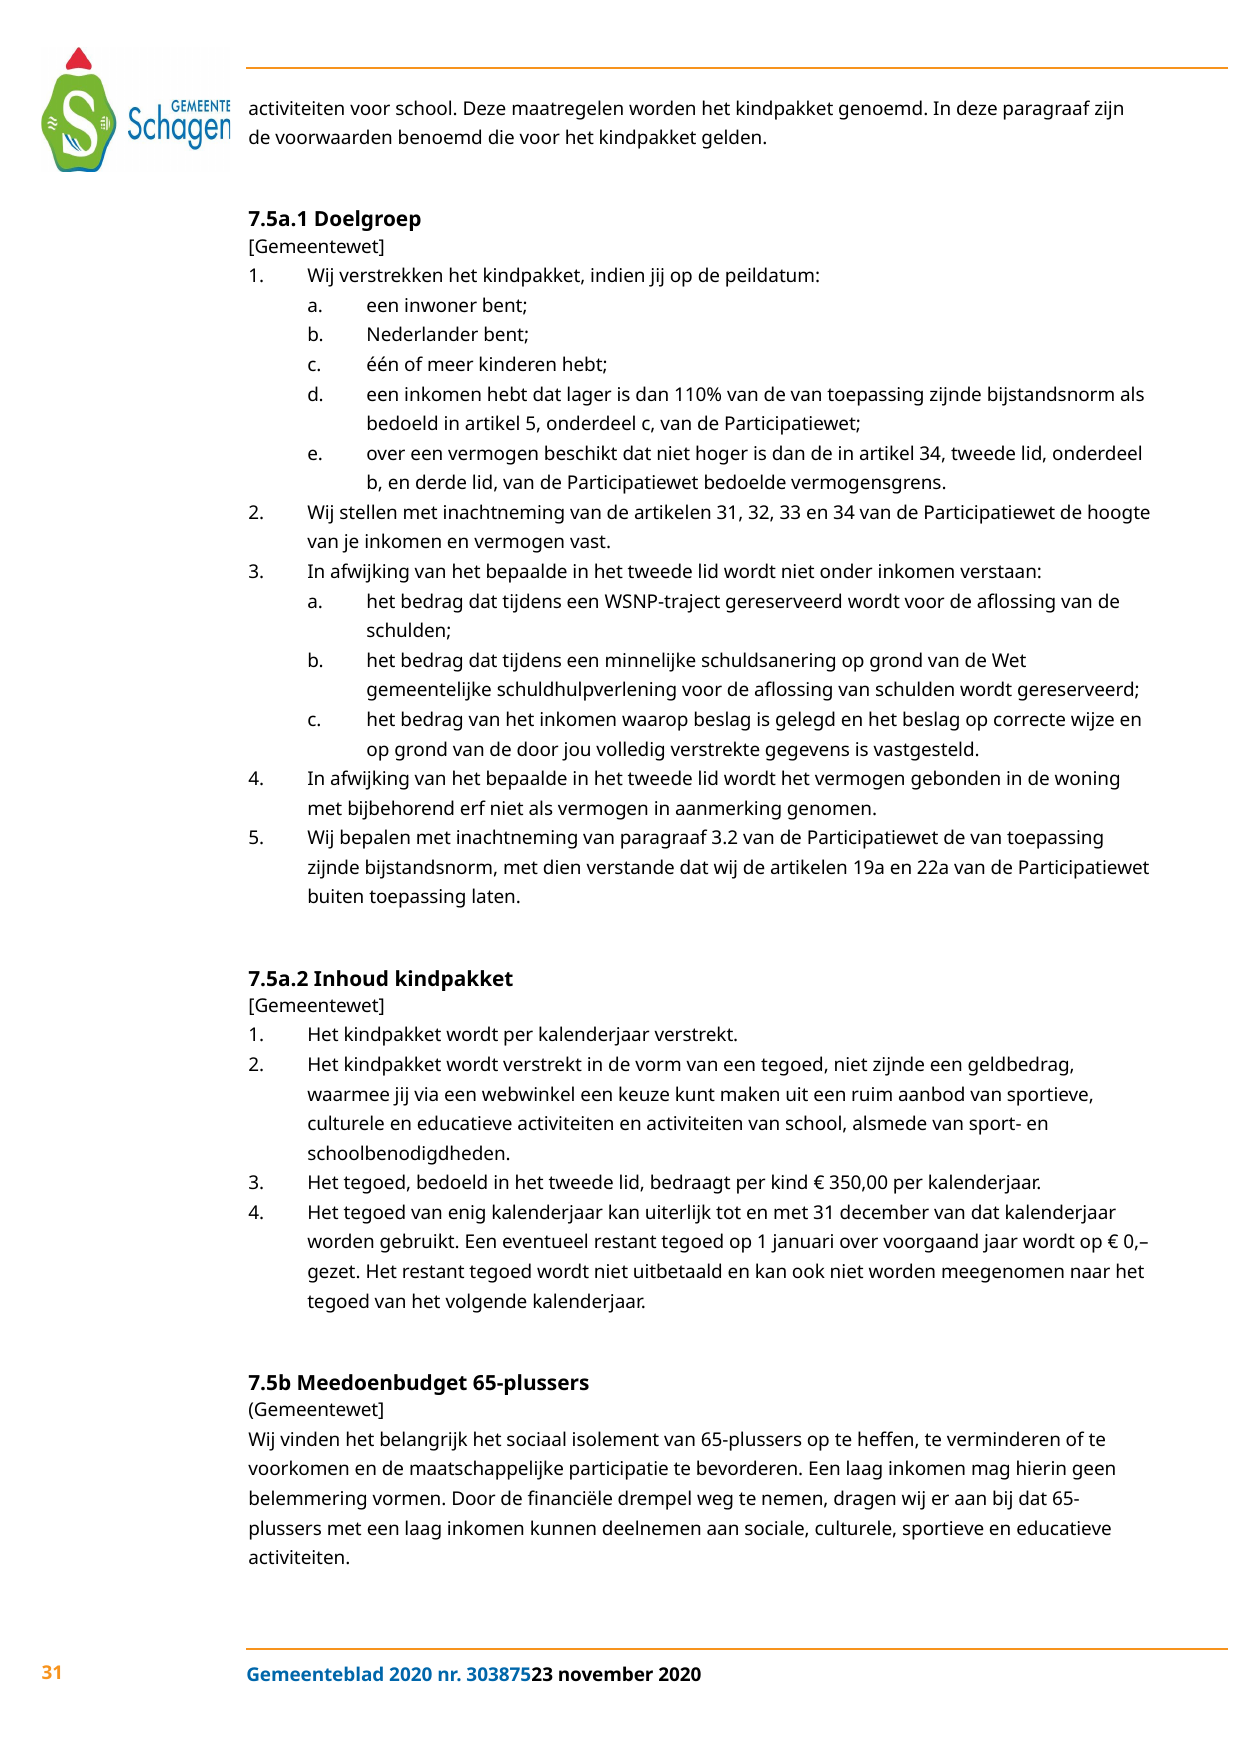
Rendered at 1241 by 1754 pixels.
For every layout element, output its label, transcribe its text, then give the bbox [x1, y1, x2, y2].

list In afwijking van het bepaalde in het tweede lid wordt het vermogen gebonden in de woning met bijbehorend erf niet als vermogen in aanmerking genomen. [248, 765, 1152, 821]
text (Gemeentewet] [248, 1396, 1152, 1422]
list Het kindpakket wordt per kalenderjaar verstrekt. [248, 1022, 1152, 1047]
list Wij stellen met inachtneming van de artikelen 31, 32, 33 en 34 van de Participatiewet de hoogte van je inkomen en vermogen vast. [248, 499, 1152, 554]
list één of meer kinderen hebt; [307, 351, 1152, 377]
list over een vermogen beschikt dat niet hoger is dan de in artikel 34, tweede lid, onderdeel b, en derde lid, van de Participatiewet bedoelde vermogensgrens. [307, 440, 1152, 495]
list Wij bepalen met inachtneming van paragraaf 3.2 van de Participatiewet de van toepassing zijnde bijstandsnorm, met dien verstande dat wij de artikelen 19a en 22a van de Participatiewet buiten toepassing laten. [248, 824, 1152, 909]
list Het tegoed van enig kalenderjaar kan uiterlijk tot en met 31 december van dat kalenderjaar worden gebruikt. Een eventueel restant tegoed op 1 januari over voorgaand jaar wordt op € 0,– gezet. Het restant tegoed wordt niet uitbetaald en kan ook niet worden meegenomen naar het tegoed van het volgende kalenderjaar. [248, 1199, 1152, 1314]
list het bedrag dat tijdens een minnelijke schuldsanering op grond van de Wet gemeentelijke schuldhulpverlening voor de aflossing van schulden wordt gereserveerd; [307, 647, 1152, 702]
list Het tegoed, bedoeld in het tweede lid, bedraagt per kind € 350,00 per kalenderjaar. [248, 1169, 1152, 1195]
picture [41, 47, 231, 172]
list Nederlander bent; [307, 322, 1152, 347]
text [Gemeentewet] [248, 233, 1152, 258]
list Wij verstrekken het kindpakket, indien jij op de peildatum: [248, 262, 1152, 288]
list het bedrag van het inkomen waarop beslag is gelegd en het beslag op correcte wijze en op grond van de door jou volledig verstrekte gegevens is vastgesteld. [307, 706, 1152, 761]
text activiteiten voor school. Deze maatregelen worden het kindpakket genoemd. In deze paragraaf zijn de voorwaarden benoemd die voor het kindpakket gelden. [248, 95, 1152, 150]
list het bedrag dat tijdens een WSNP-traject gereserveerd wordt voor de aflossing van de schulden; [307, 588, 1152, 643]
list In afwijking van het bepaalde in het tweede lid wordt niet onder inkomen verstaan: [248, 558, 1152, 584]
text 7.5a.1 Doelgroep [248, 204, 1152, 233]
list een inwoner bent; [307, 292, 1152, 318]
text 7.5a.2 Inhoud kindpakket [248, 964, 1152, 992]
list een inkomen hebt dat lager is dan 110% van de van toepassing zijnde bijstandsnorm als bedoeld in artikel 5, onderdeel c, van de Participatiewet; [307, 381, 1152, 436]
list Het kindpakket wordt verstrekt in de vorm van een tegoed, niet zijnde een geldbedrag, waarmee jij via een webwinkel een keuze kunt maken uit een ruim aanbod van sportieve, culturele en educatieve activiteiten en activiteiten van school, alsmede van sport- en schoolbenodigdheden. [248, 1051, 1152, 1166]
text Wij vinden het belangrijk het sociaal isolement van 65-plussers op te heffen, te verminderen of te voorkomen en de maatschappelijke participatie te bevorderen. Een laag inkomen mag hierin geen belemmering vormen. Door de financiële drempel weg te nemen, dragen wij er aan bij dat 65-plussers met een laag inkomen kunnen deelnemen aan sociale, culturele, sportieve en educatieve activiteiten. [248, 1426, 1152, 1570]
text [Gemeentewet] [248, 992, 1152, 1018]
text 7.5b Meedoenbudget 65-plussers [248, 1368, 1152, 1396]
